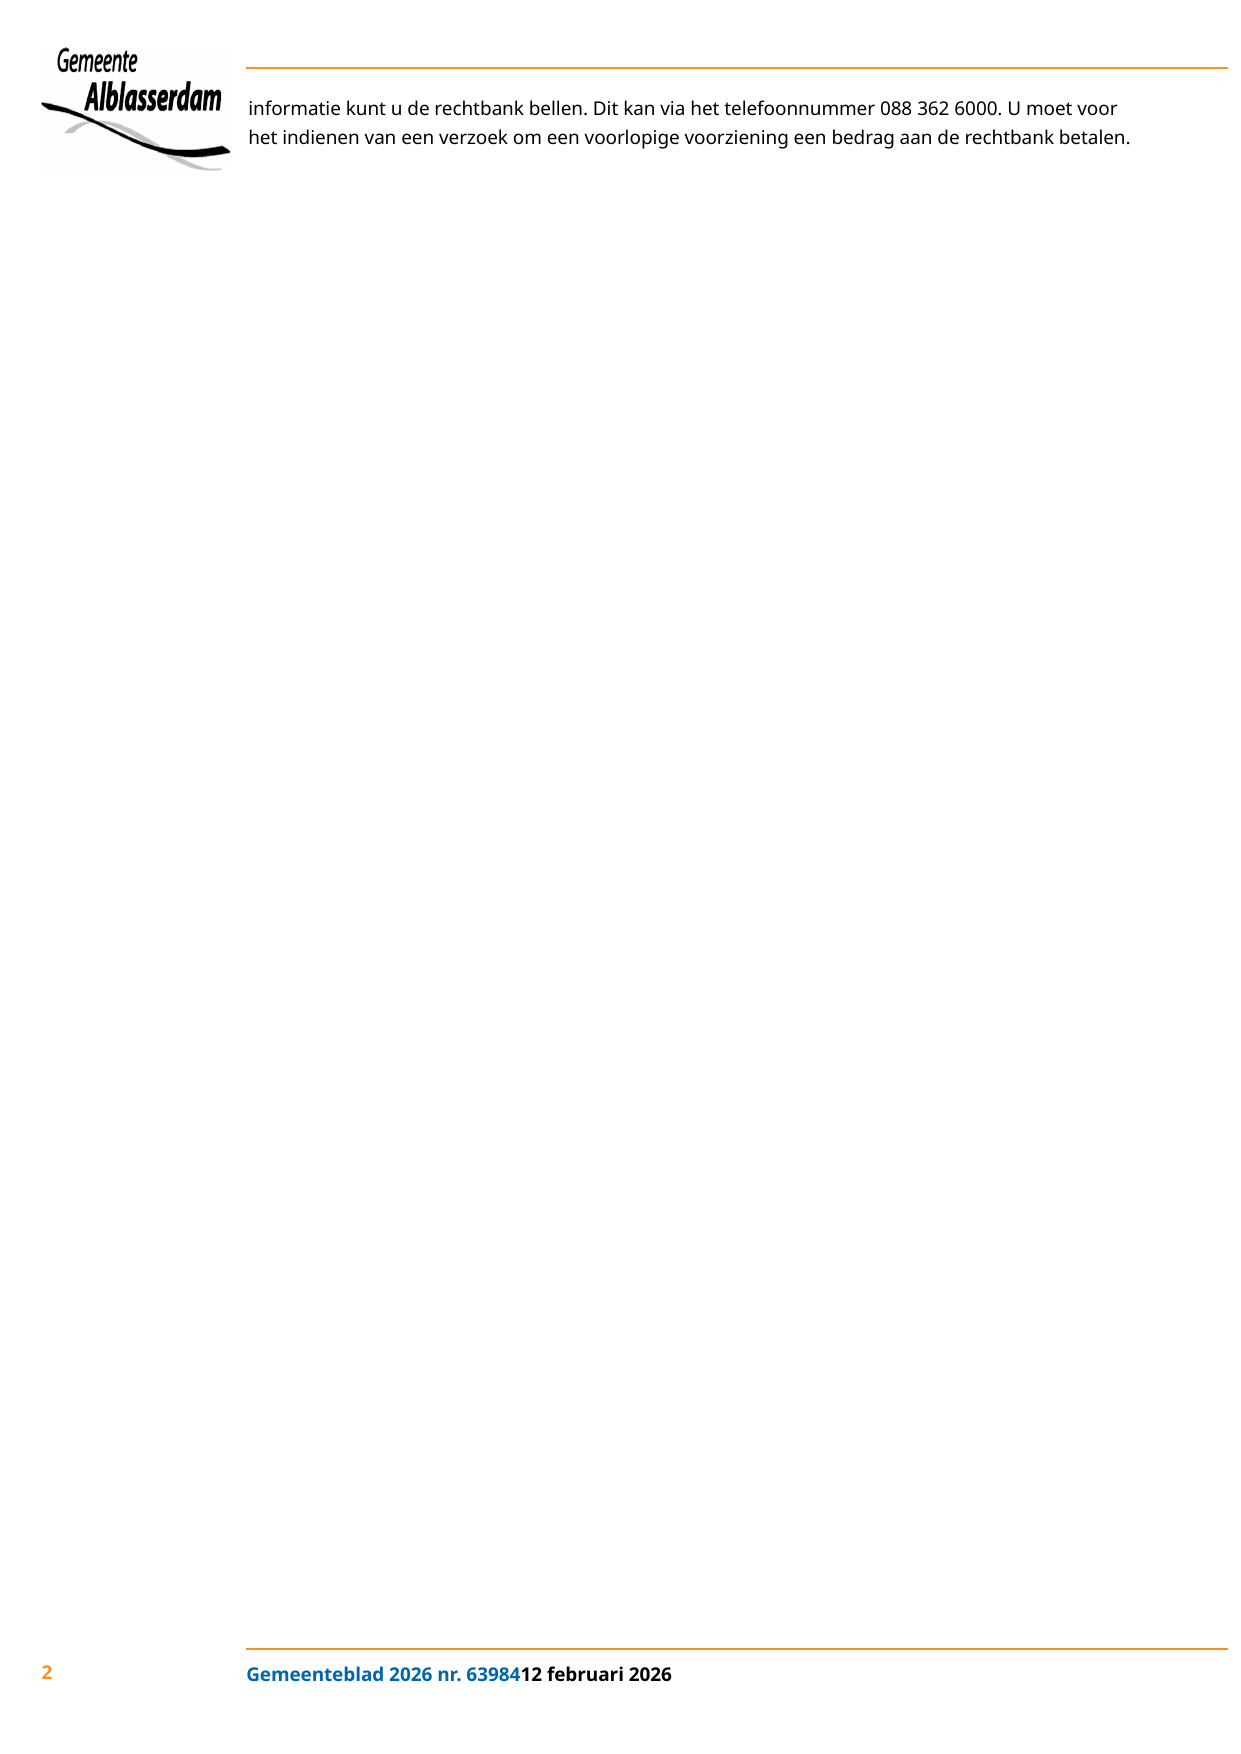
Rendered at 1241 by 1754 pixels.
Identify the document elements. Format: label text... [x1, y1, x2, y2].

picture [41, 47, 231, 172]
text informatie kunt u de rechtbank bellen. Dit kan via het telefoonnummer 088 362 6000. U moet voor het indienen van een verzoek om een voorlopige voorziening een bedrag aan de rechtbank betalen. [248, 95, 1152, 150]
